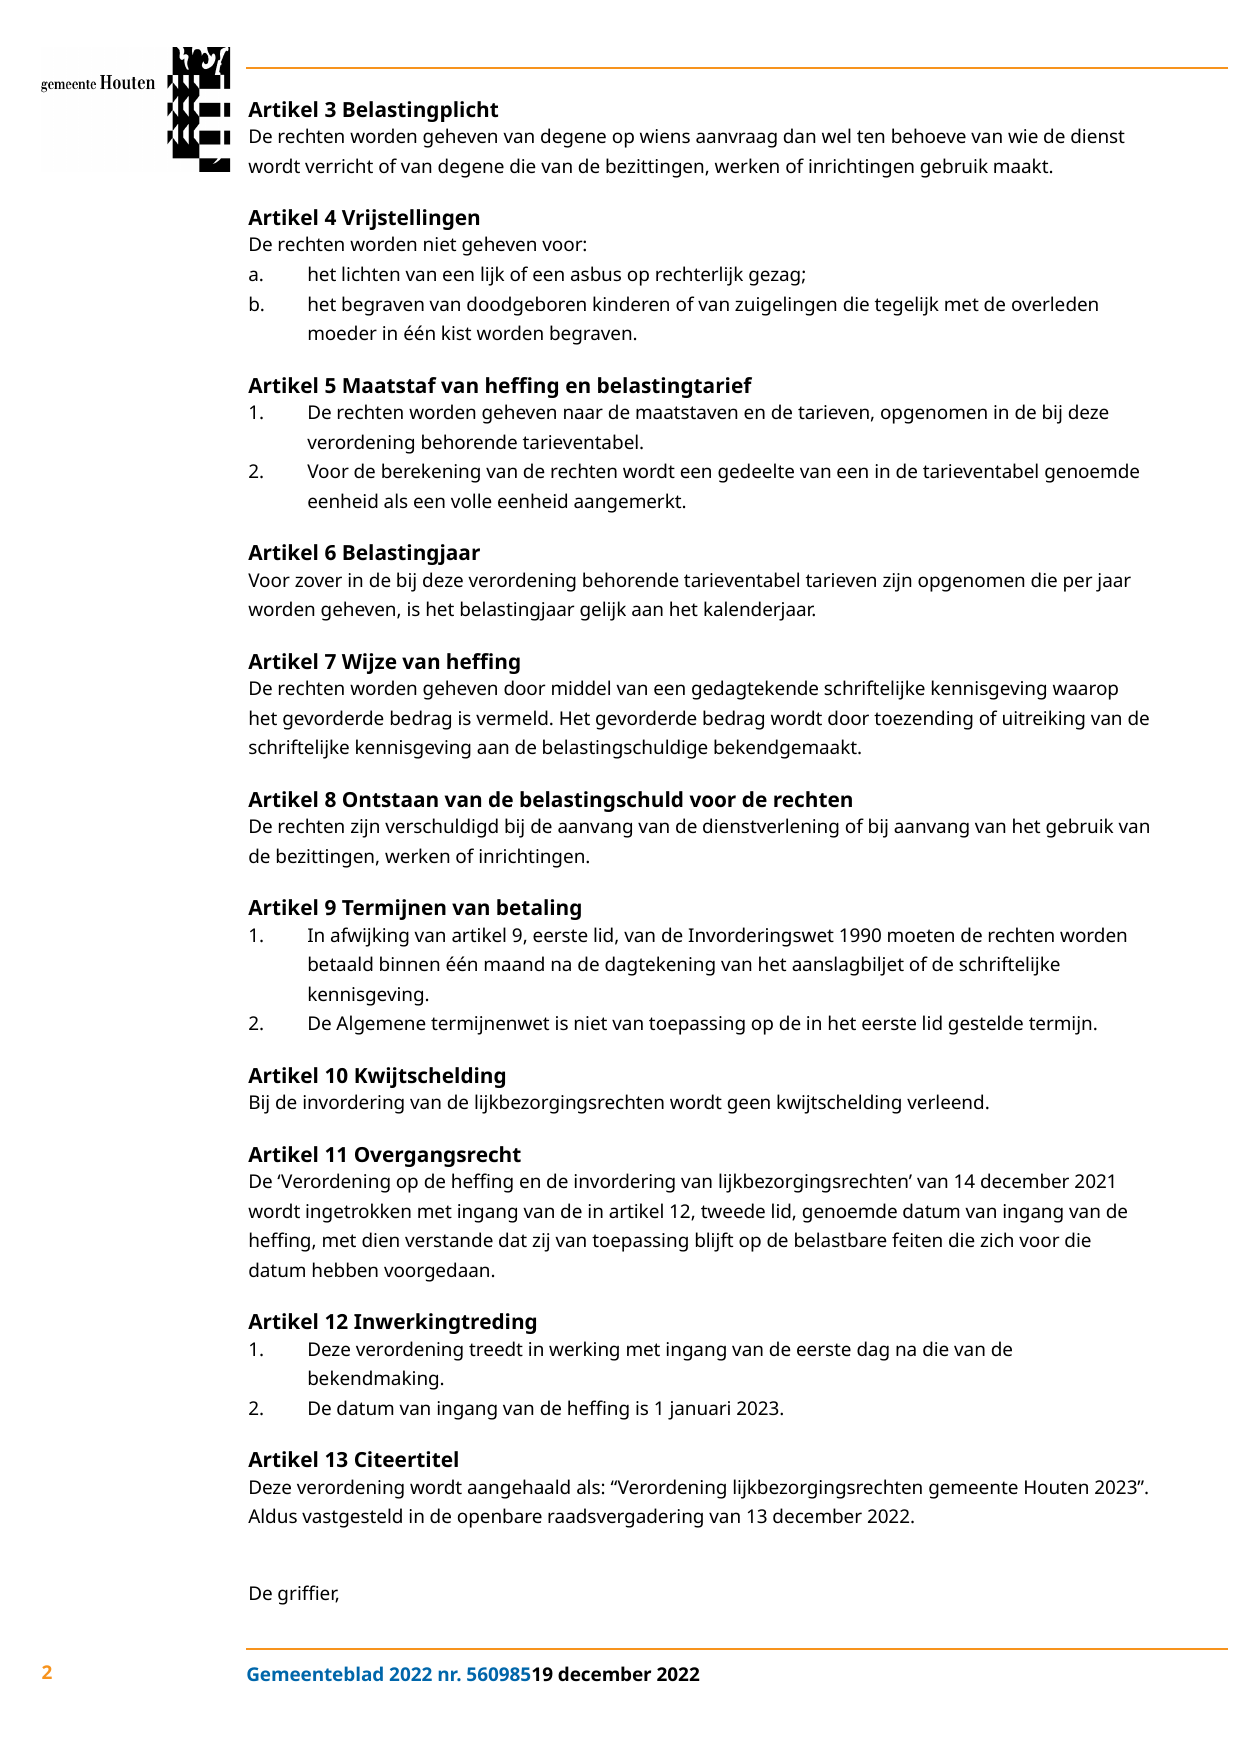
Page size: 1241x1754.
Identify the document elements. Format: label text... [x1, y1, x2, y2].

list Deze verordening treedt in werking met ingang van de eerste dag na die van de bekendmaking. [248, 1336, 1152, 1391]
text Artikel 4 Vrijstellingen [248, 203, 1152, 232]
text Artikel 11 Overgangsrecht [248, 1140, 1152, 1168]
picture [41, 47, 231, 172]
text Bij de invordering van de lijkbezorgingsrechten wordt geen kwijtschelding verleend. [248, 1089, 1152, 1115]
text De rechten zijn verschuldigd bij de aanvang van de dienstverlening of bij aanvang van het gebruik van de bezittingen, werken of inrichtingen. [248, 813, 1152, 869]
text Artikel 10 Kwijtschelding [248, 1061, 1152, 1089]
list De datum van ingang van de heffing is 1 januari 2023. [248, 1395, 1152, 1421]
list De rechten worden geheven naar de maatstaven en de tarieven, opgenomen in de bij deze verordening behorende tarieventabel. [248, 399, 1152, 454]
text De rechten worden niet geheven voor: [248, 232, 1152, 257]
text Artikel 7 Wijze van heffing [248, 647, 1152, 675]
text Voor zover in de bij deze verordening behorende tarieventabel tarieven zijn opgenomen die per jaar worden geheven, is het belastingjaar gelijk aan het kalenderjaar. [248, 567, 1152, 622]
text Artikel 6 Belastingjaar [248, 538, 1152, 567]
text De griffier, [248, 1581, 1152, 1606]
text Artikel 5 Maatstaf van heffing en belastingtarief [248, 371, 1152, 399]
text Artikel 13 Citeertitel [248, 1445, 1152, 1474]
text Artikel 8 Ontstaan van de belastingschuld voor de rechten [248, 785, 1152, 813]
text Artikel 9 Termijnen van betaling [248, 893, 1152, 922]
text De rechten worden geheven door middel van een gedagtekende schriftelijke kennisgeving waarop het gevorderde bedrag is vermeld. Het gevorderde bedrag wordt door toezending of uitreiking van de schriftelijke kennisgeving aan de belastingschuldige bekendgemaakt. [248, 675, 1152, 760]
text Artikel 3 Belastingplicht [248, 95, 1152, 123]
text De rechten worden geheven van degene op wiens aanvraag dan wel ten behoeve van wie de dienst wordt verricht of van degene die van de bezittingen, werken of inrichtingen gebruik maakt. [248, 123, 1152, 178]
text Deze verordening wordt aangehaald als: “Verordening lijkbezorgingsrechten gemeente Houten 2023”. [248, 1474, 1152, 1499]
text Aldus vastgesteld in de openbare raadsvergadering van 13 december 2022. [248, 1503, 1152, 1529]
text Artikel 12 Inwerkingtreding [248, 1307, 1152, 1336]
list Voor de berekening van de rechten wordt een gedeelte van een in de tarieventabel genoemde eenheid als een volle eenheid aangemerkt. [248, 458, 1152, 514]
list De Algemene termijnenwet is niet van toepassing op de in het eerste lid gestelde termijn. [248, 1011, 1152, 1036]
list het begraven van doodgeboren kinderen of van zuigelingen die tegelijk met de overleden moeder in één kist worden begraven. [248, 291, 1152, 346]
list In afwijking van artikel 9, eerste lid, van de Invorderingswet 1990 moeten de rechten worden betaald binnen één maand na de dagtekening van het aanslagbiljet of de schriftelijke kennisgeving. [248, 922, 1152, 1007]
list het lichten van een lijk of een asbus op rechterlijk gezag; [248, 261, 1152, 287]
text De ‘Verordening op de heffing en de invordering van lijkbezorgingsrechten’ van 14 december 2021 wordt ingetrokken met ingang van de in artikel 12, tweede lid, genoemde datum van ingang van de heffing, met dien verstande dat zij van toepassing blijft op de belastbare feiten die zich voor die datum hebben voorgedaan. [248, 1168, 1152, 1283]
